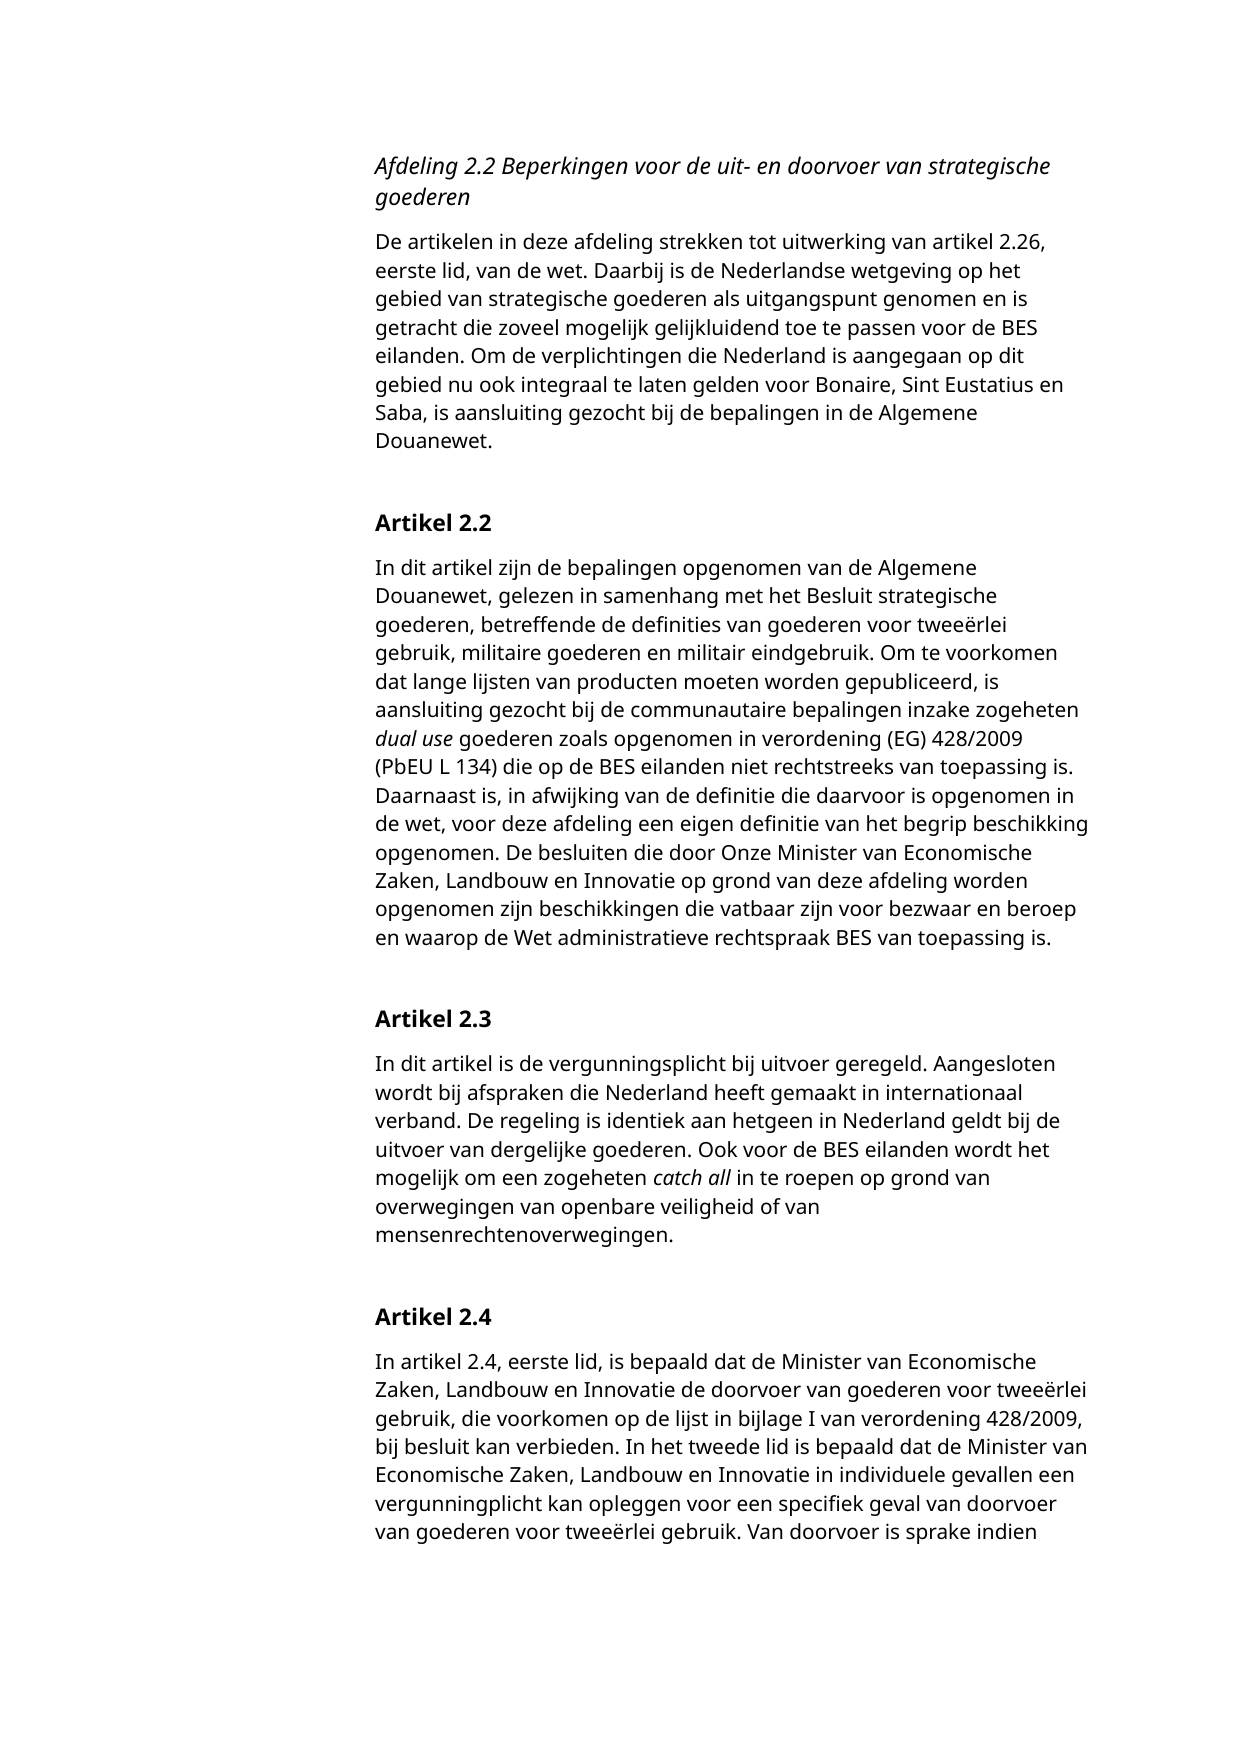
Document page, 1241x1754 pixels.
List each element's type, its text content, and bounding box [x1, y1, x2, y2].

text In dit artikel is de vergunningsplicht bij uitvoer geregeld. Aangesloten wordt bij afspraken die Nederland heeft gemaakt in internationaal verband. De regeling is identiek aan hetgeen in Nederland geldt bij de uitvoer van dergelijke goederen. Ook voor de BES eilanden wordt het mogelijk om een zogeheten catch all in te roepen op grond van overwegingen van openbare veiligheid of van mensenrechtenoverwegingen. [375, 1049, 1090, 1249]
text De artikelen in deze afdeling strekken tot uitwerking van artikel 2.26, eerste lid, van de wet. Daarbij is de Nederlandse wetgeving op het gebied van strategische goederen als uitgangspunt genomen en is getracht die zoveel mogelijk gelijkluidend toe te passen voor de BES eilanden. Om de verplichtingen die Nederland is aangegaan op dit gebied nu ook integraal te laten gelden voor Bonaire, Sint Eustatius en Saba, is aansluiting gezocht bij de bepalingen in de Algemene Douanewet. [375, 227, 1090, 455]
text In dit artikel zijn de bepalingen opgenomen van de Algemene Douanewet, gelezen in samenhang met het Besluit strategische goederen, betreffende de definities van goederen voor tweeërlei gebruik, militaire goederen en militair eindgebruik. Om te voorkomen dat lange lijsten van producten moeten worden gepubliceerd, is aansluiting gezocht bij de communautaire bepalingen inzake zogeheten dual use goederen zoals opgenomen in verordening (EG) 428/2009 (PbEU L 134) die op de BES eilanden niet rechtstreeks van toepassing is. Daarnaast is, in afwijking van de definitie die daarvoor is opgenomen in de wet, voor deze afdeling een eigen definitie van het begrip beschikking opgenomen. De besluiten die door Onze Minister van Economische Zaken, Landbouw en Innovatie op grond van deze afdeling worden opgenomen zijn beschikkingen die vatbaar zijn voor bezwaar en beroep en waarop de Wet administratieve rechtspraak BES van toepassing is. [375, 553, 1090, 951]
text In artikel 2.4, eerste lid, is bepaald dat de Minister van Economische Zaken, Landbouw en Innovatie de doorvoer van goederen voor tweeërlei gebruik, die voorkomen op de lijst in bijlage I van verordening 428/2009, bij besluit kan verbieden. In het tweede lid is bepaald dat de Minister van Economische Zaken, Landbouw en Innovatie in individuele gevallen een vergunningplicht kan opleggen voor een specifiek geval van doorvoer van goederen voor tweeërlei gebruik. Van doorvoer is sprake indien [375, 1347, 1090, 1546]
subtitle Artikel 2.3 [375, 1003, 1090, 1034]
subtitle Afdeling 2.2 Beperkingen voor de uit- en doorvoer van strategische goederen [375, 150, 1090, 212]
subtitle Artikel 2.2 [375, 507, 1090, 538]
subtitle Artikel 2.4 [375, 1301, 1090, 1332]
